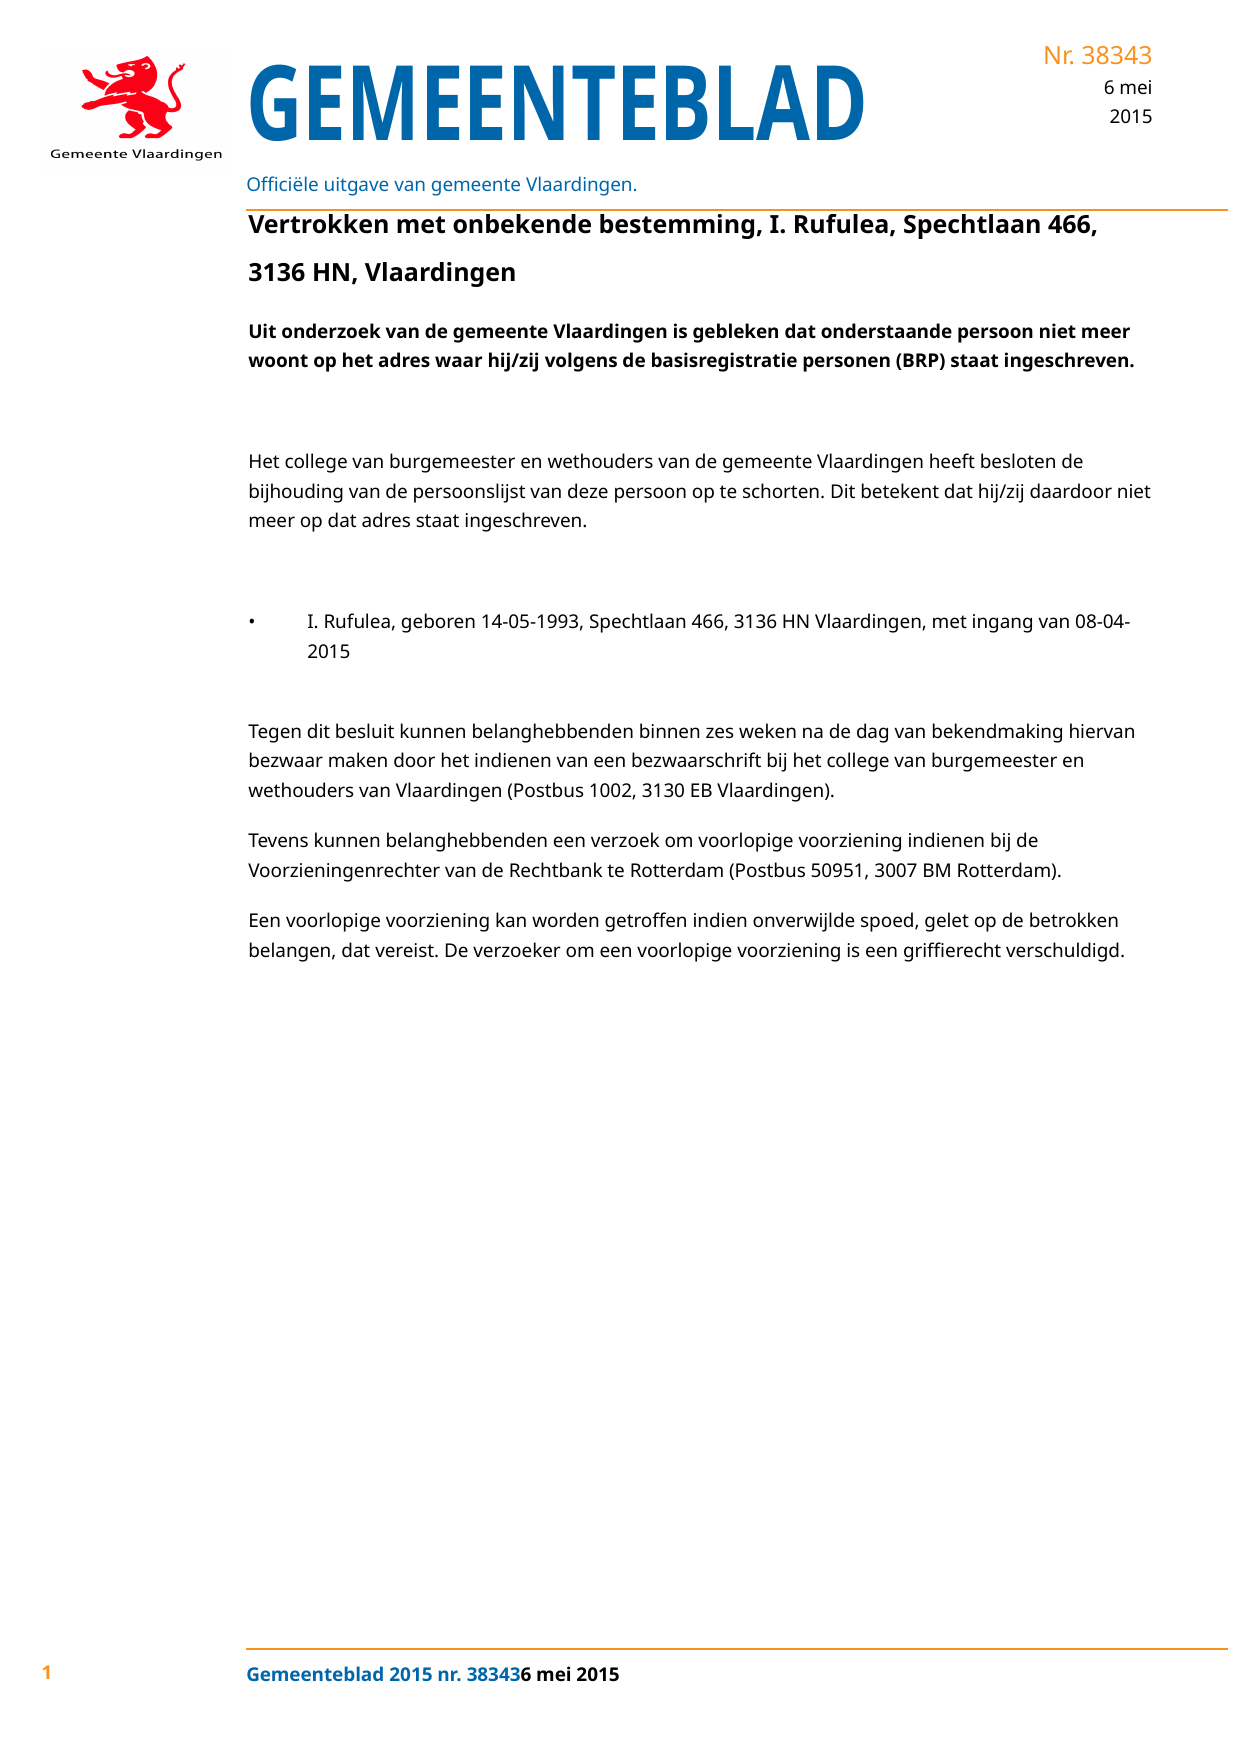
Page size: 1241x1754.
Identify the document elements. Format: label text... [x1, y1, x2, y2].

text Uit onderzoek van de gemeente Vlaardingen is gebleken dat onderstaande persoon niet meer woont op het adres waar hij/zij volgens de basisregistratie personen (BRP) staat ingeschreven. [248, 318, 1152, 373]
text Het college van burgemeester en wethouders van de gemeente Vlaardingen heeft besloten de bijhouding van de persoonslijst van deze persoon op te schorten. Dit betekent dat hij/zij daardoor niet meer op dat adres staat ingeschreven. [248, 448, 1152, 533]
text Tevens kunnen belanghebbenden een verzoek om voorlopige voorziening indienen bij de Voorzieningenrechter van de Rechtbank te Rotterdam (Postbus 50951, 3007 BM Rotterdam). [248, 827, 1152, 883]
text Tegen dit besluit kunnen belanghebbenden binnen zes weken na de dag van bekendmaking hiervan bezwaar maken door het indienen van een bezwaarschrift bij het college van burgemeester en wethouders van Vlaardingen (Postbus 1002, 3130 EB Vlaardingen). [248, 718, 1152, 803]
text Vertrokken met onbekende bestemming, I. Rufulea, Spechtlaan 466, 3136 HN, Vlaardingen [248, 211, 1152, 288]
picture [41, 47, 231, 172]
list I. Rufulea, geboren 14-05-1993, Spechtlaan 466, 3136 HN Vlaardingen, met ingang van 08-04-2015 [248, 608, 1152, 664]
text Een voorlopige voorziening kan worden getroffen indien onverwijlde spoed, gelet op de betrokken belangen, dat vereist. De verzoeker om een voorlopige voorziening is een griffierecht verschuldigd. [248, 907, 1152, 963]
